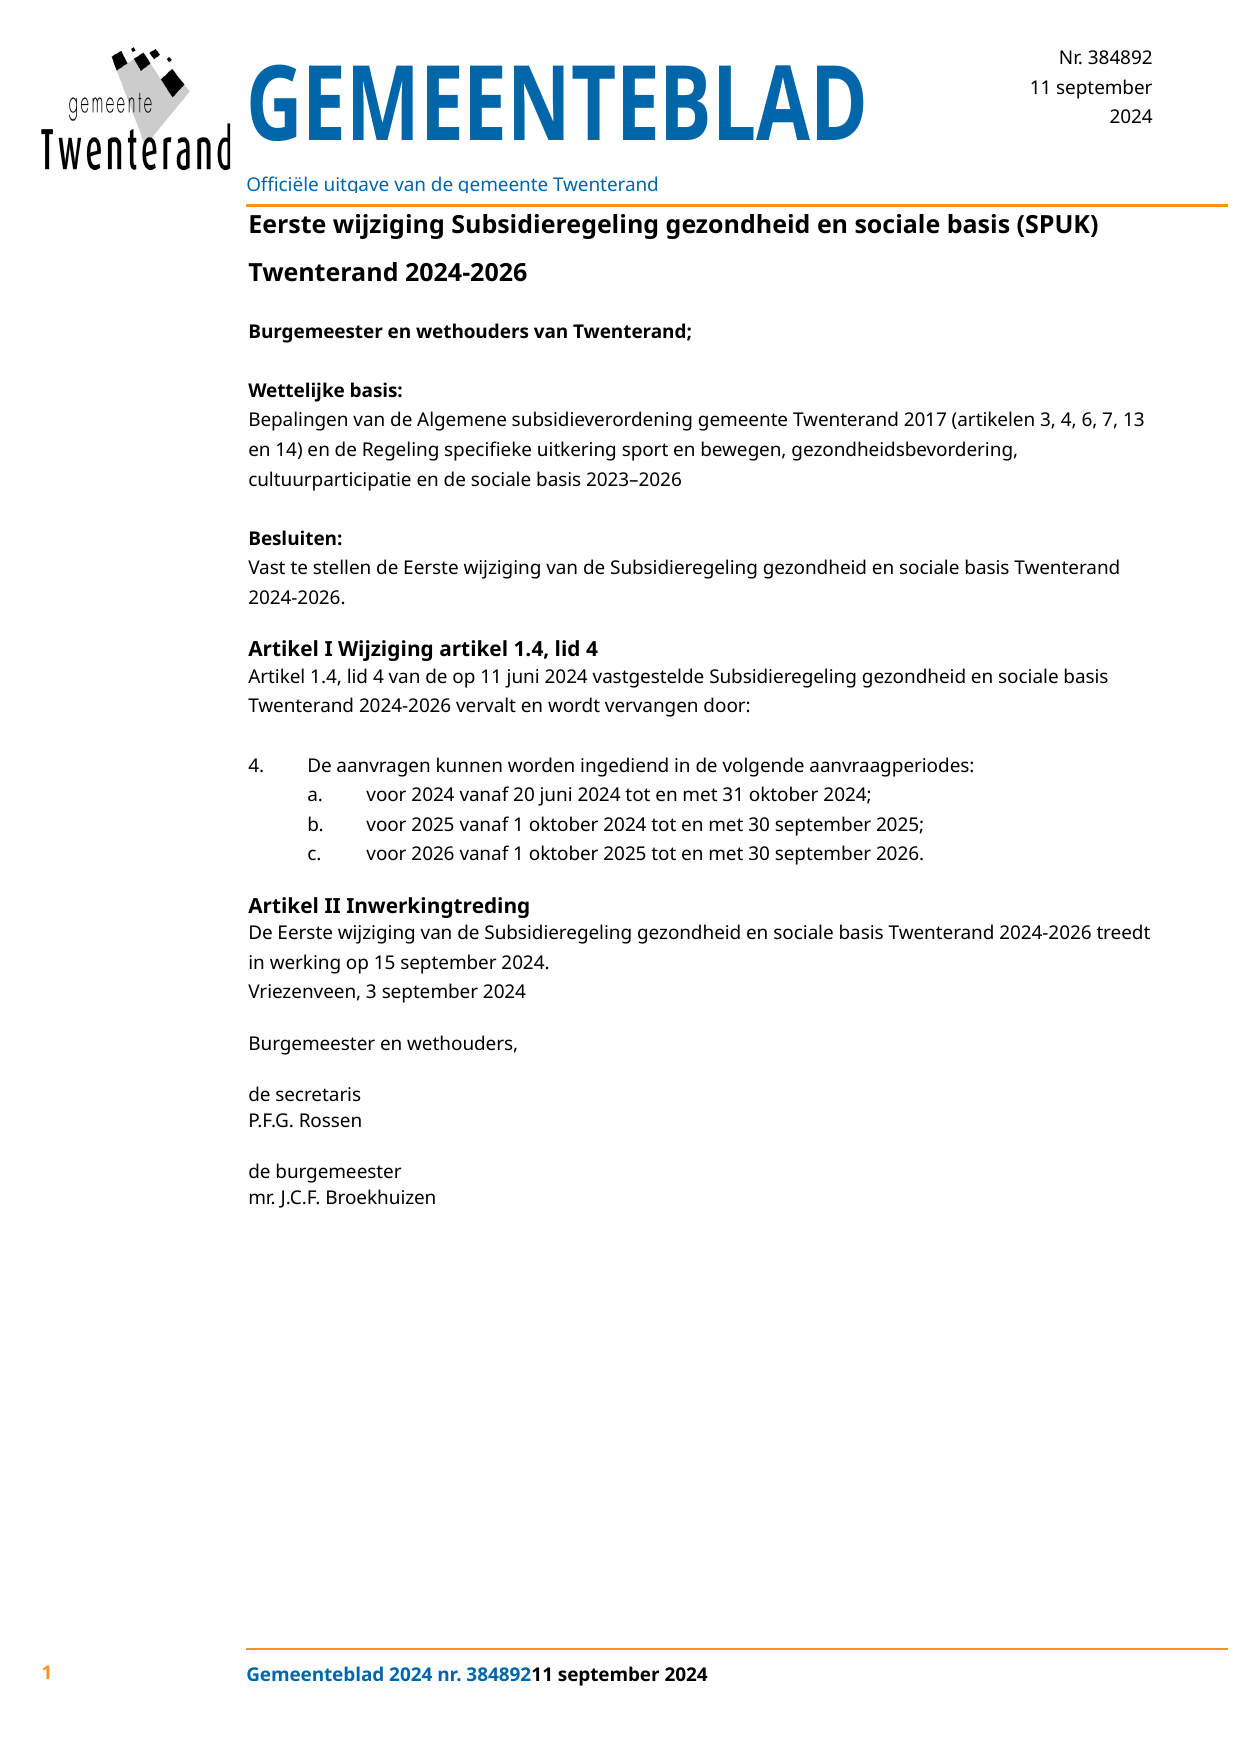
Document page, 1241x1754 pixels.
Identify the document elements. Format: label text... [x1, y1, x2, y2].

list voor 2026 vanaf 1 oktober 2025 tot en met 30 september 2026. [307, 841, 1152, 866]
text Artikel II Inwerkingtreding [248, 891, 1152, 919]
text de secretaris [248, 1081, 1152, 1107]
text Besluiten: [248, 525, 1152, 551]
text mr. J.C.F. Broekhuizen [248, 1184, 1152, 1210]
text Bepalingen van de Algemene subsidieverordening gemeente Twenterand 2017 (artikelen 3, 4, 6, 7, 13 en 14) en de Regeling specifieke uitkering sport en bewegen, gezondheidsbevordering, cultuurparticipatie en de sociale basis 2023–2026 [248, 407, 1152, 492]
text Vast te stellen de Eerste wijziging van de Subsidieregeling gezondheid en sociale basis Twenterand 2024-2026. [248, 554, 1152, 610]
text Burgemeester en wethouders van Twenterand; [248, 318, 1152, 344]
text De Eerste wijziging van de Subsidieregeling gezondheid en sociale basis Twenterand 2024-2026 treedt in werking op 15 september 2024. [248, 919, 1152, 975]
text Eerste wijziging Subsidieregeling gezondheid en sociale basis (SPUK) Twenterand 2024-2026 [248, 207, 1152, 288]
list De aanvragen kunnen worden ingediend in de volgende aanvraagperiodes: [248, 752, 1152, 777]
list voor 2024 vanaf 20 juni 2024 tot en met 31 oktober 2024; [307, 781, 1152, 807]
text Vriezenveen, 3 september 2024 [248, 978, 1152, 1004]
picture [41, 47, 231, 172]
text P.F.G. Rossen [248, 1107, 1152, 1133]
text de burgemeester [248, 1159, 1152, 1184]
text Artikel 1.4, lid 4 van de op 11 juni 2024 vastgestelde Subsidieregeling gezondheid en sociale basis Twenterand 2024-2026 vervalt en wordt vervangen door: [248, 663, 1152, 718]
list voor 2025 vanaf 1 oktober 2024 tot en met 30 september 2025; [307, 811, 1152, 837]
text Burgemeester en wethouders, [248, 1030, 1152, 1056]
text Wettelijke basis: [248, 377, 1152, 403]
text Artikel I Wijziging artikel 1.4, lid 4 [248, 634, 1152, 663]
